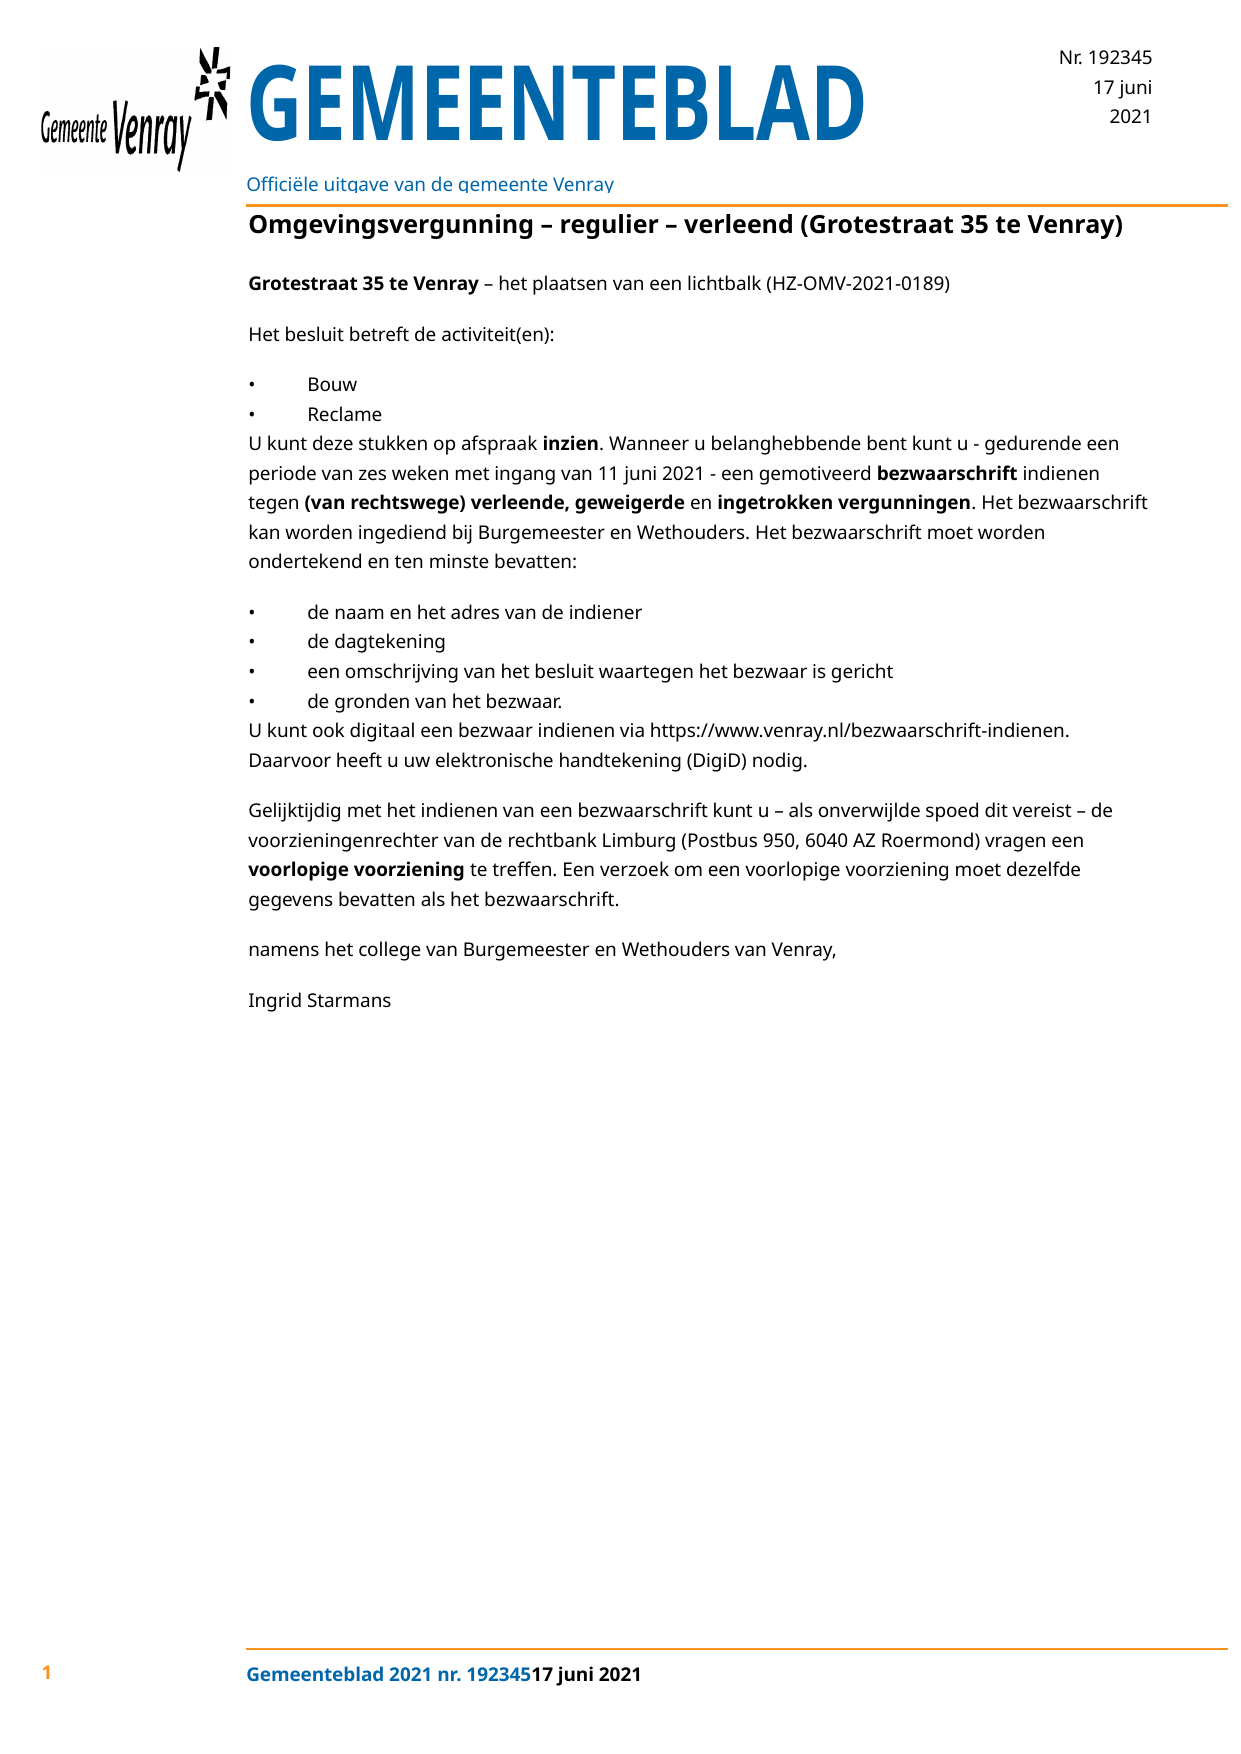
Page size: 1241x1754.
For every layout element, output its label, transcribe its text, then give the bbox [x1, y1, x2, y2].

list de gronden van het bezwaar. [248, 688, 1152, 713]
list de naam en het adres van de indiener [248, 599, 1152, 625]
list Reclame [248, 401, 1152, 426]
text namens het college van Burgemeester en Wethouders van Venray, [248, 937, 1152, 962]
text U kunt ook digitaal een bezwaar indienen via https://www.venray.nl/bezwaarschrift-indienen. Daarvoor heeft u uw elektronische handtekening (DigiD) nodig. [248, 717, 1152, 773]
picture [41, 47, 231, 172]
text Ingrid Starmans [248, 987, 1152, 1013]
list de dagtekening [248, 629, 1152, 654]
text Het besluit betreft de activiteit(en): [248, 321, 1152, 346]
text Omgevingsvergunning – regulier – verleend (Grotestraat 35 te Venray) [248, 207, 1152, 241]
text Grotestraat 35 te Venray – het plaatsen van een lichtbalk (HZ-OMV-2021-0189) [248, 270, 1152, 296]
list Bouw [248, 371, 1152, 397]
list een omschrijving van het besluit waartegen het bezwaar is gericht [248, 658, 1152, 684]
text Gelijktijdig met het indienen van een bezwaarschrift kunt u – als onverwijlde spoed dit vereist – de voorzieningenrechter van de rechtbank Limburg (Postbus 950, 6040 AZ Roermond) vragen een voorlopige voorziening te treffen. Een verzoek om een voorlopige voorziening moet dezelfde gegevens bevatten als het bezwaarschrift. [248, 797, 1152, 912]
text U kunt deze stukken op afspraak inzien. Wanneer u belanghebbende bent kunt u - gedurende een periode van zes weken met ingang van 11 juni 2021 - een gemotiveerd bezwaarschrift indienen tegen (van rechtswege) verleende, geweigerde en ingetrokken vergunningen. Het bezwaarschrift kan worden ingediend bij Burgemeester en Wethouders. Het bezwaarschrift moet worden ondertekend en ten minste bevatten: [248, 430, 1152, 574]
